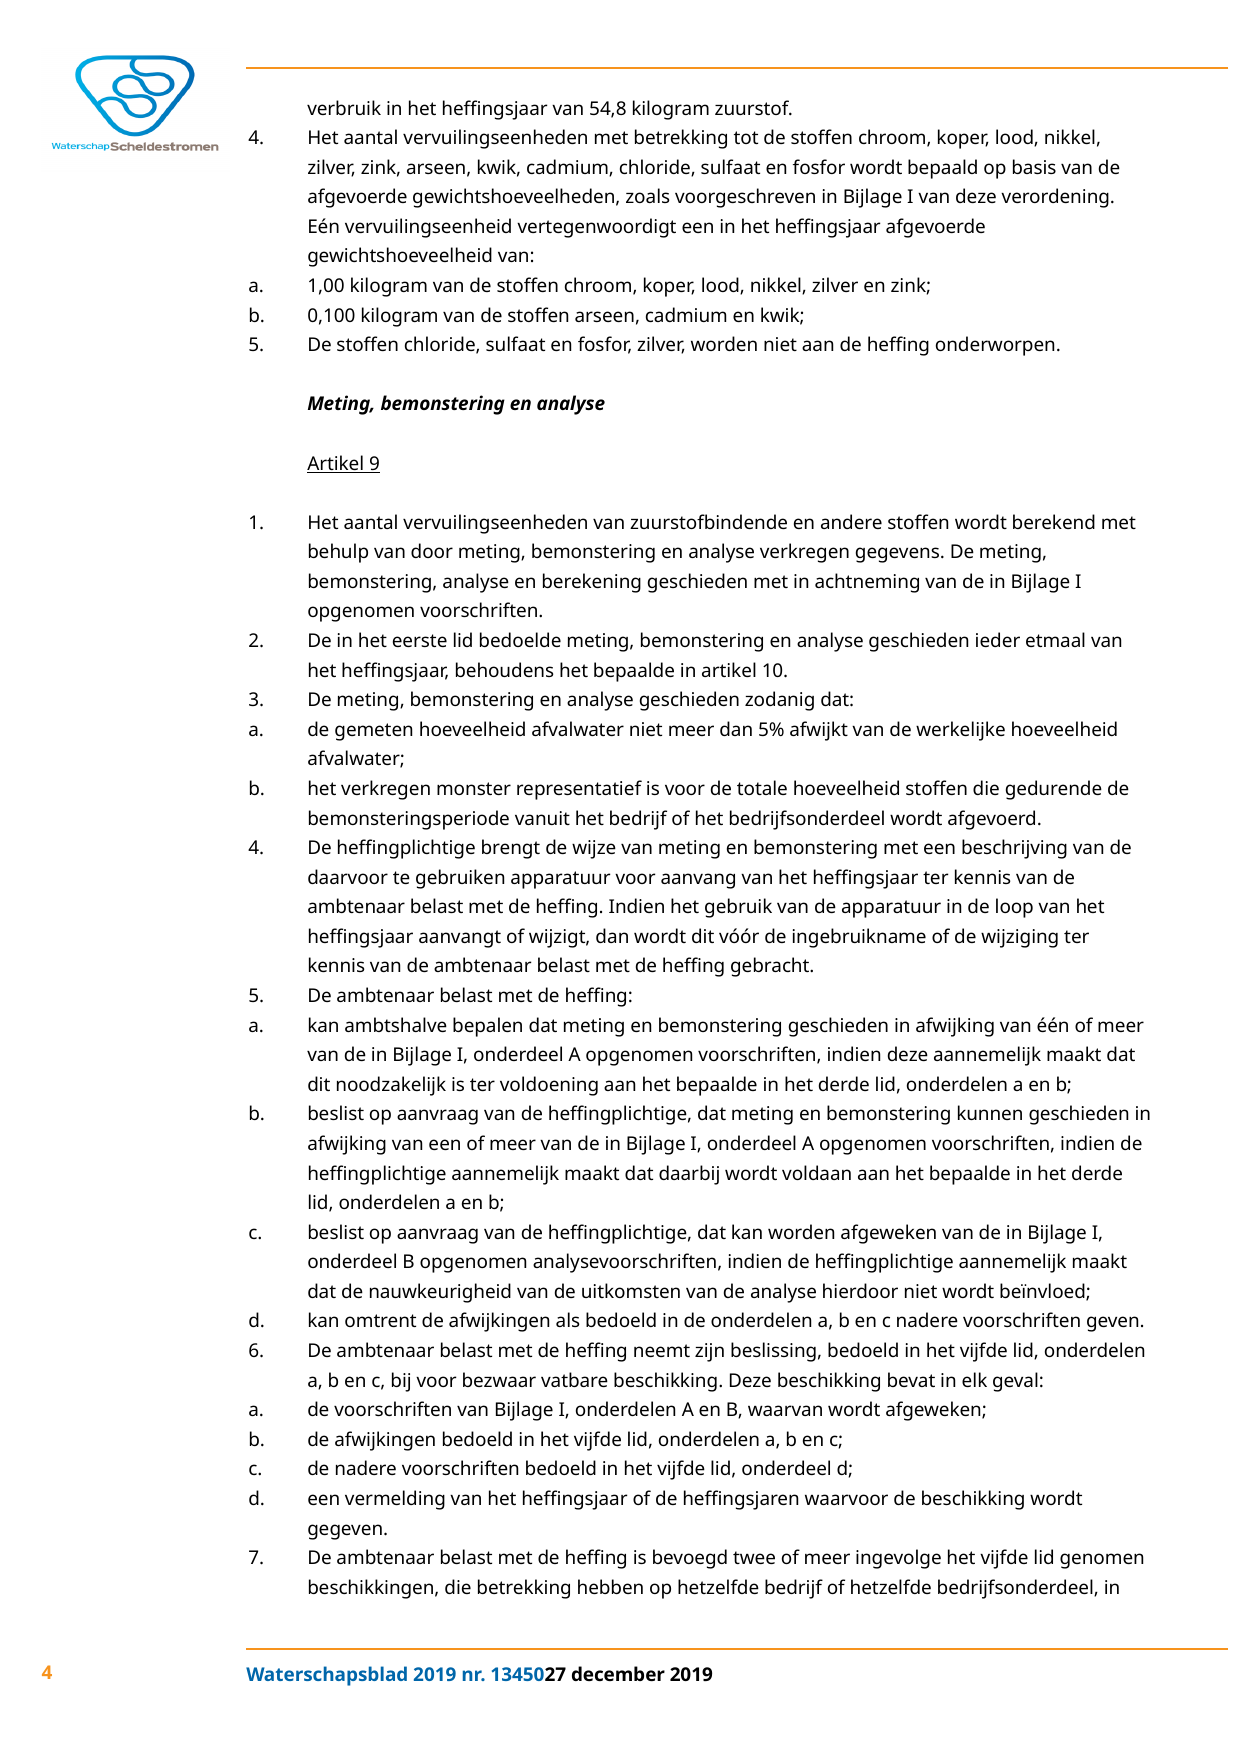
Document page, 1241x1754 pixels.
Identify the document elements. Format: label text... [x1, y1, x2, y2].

list 0,100 kilogram van de stoffen arseen, cadmium en kwik; [248, 302, 1152, 328]
list de afwijkingen bedoeld in het vijfde lid, onderdelen a, b en c; [248, 1426, 1152, 1452]
list de gemeten hoeveelheid afvalwater niet meer dan 5% afwijkt van de werkelijke hoeveelheid afvalwater; [248, 716, 1152, 771]
list de nadere voorschriften bedoeld in het vijfde lid, onderdeel d; [248, 1456, 1152, 1481]
list Meting, bemonstering en analyse [248, 391, 1152, 416]
list De ambtenaar belast met de heffing neemt zijn beslissing, bedoeld in het vijfde lid, onderdelen a, b en c, bij voor bezwaar vatbare beschikking. Deze beschikking bevat in elk geval: [248, 1337, 1152, 1393]
list kan omtrent de afwijkingen als bedoeld in de onderdelen a, b en c nadere voorschriften geven. [248, 1308, 1152, 1333]
list beslist op aanvraag van de heffingplichtige, dat kan worden afgeweken van de in Bijlage I, onderdeel B opgenomen analysevoorschriften, indien de heffingplichtige aannemelijk maakt dat de nauwkeurigheid van de uitkomsten van de analyse hierdoor niet wordt beïnvloed; [248, 1219, 1152, 1304]
list De ambtenaar belast met de heffing is bevoegd twee of meer ingevolge het vijfde lid genomen beschikkingen, die betrekking hebben op hetzelfde bedrijf of hetzelfde bedrijfsonderdeel, in [248, 1544, 1152, 1600]
list De ambtenaar belast met de heffing: [248, 982, 1152, 1008]
list Het aantal vervuilingseenheden van zuurstofbindende en andere stoffen wordt berekend met behulp van door meting, bemonstering en analyse verkregen gegevens. De meting, bemonstering, analyse en berekening geschieden met in achtneming van de in Bijlage I opgenomen voorschriften. [248, 509, 1152, 623]
list kan ambtshalve bepalen dat meting en bemonstering geschieden in afwijking van één of meer van de in Bijlage I, onderdeel A opgenomen voorschriften, indien deze aannemelijk maakt dat dit noodzakelijk is ter voldoening aan het bepaalde in het derde lid, onderdelen a en b; [248, 1012, 1152, 1097]
list 1,00 kilogram van de stoffen chroom, koper, lood, nikkel, zilver en zink; [248, 272, 1152, 298]
list Artikel 9 [248, 450, 1152, 476]
list Het aantal vervuilingseenheden met betrekking tot de stoffen chroom, koper, lood, nikkel, zilver, zink, arseen, kwik, cadmium, chloride, sulfaat en fosfor wordt bepaald op basis van de afgevoerde gewichtshoeveelheden, zoals voorgeschreven in Bijlage I van deze verordening. Eén vervuilingseenheid vertegenwoordigt een in het heffingsjaar afgevoerde gewichtshoeveelheid van: [248, 124, 1152, 268]
list verbruik in het heffingsjaar van 54,8 kilogram zuurstof. [248, 95, 1152, 121]
list het verkregen monster representatief is voor de totale hoeveelheid stoffen die gedurende de bemonsteringsperiode vanuit het bedrijf of het bedrijfsonderdeel wordt afgevoerd. [248, 775, 1152, 831]
list De in het eerste lid bedoelde meting, bemonstering en analyse geschieden ieder etmaal van het heffingsjaar, behoudens het bepaalde in artikel 10. [248, 627, 1152, 683]
list De stoffen chloride, sulfaat en fosfor, zilver, worden niet aan de heffing onderworpen. [248, 331, 1152, 357]
list de voorschriften van Bijlage I, onderdelen A en B, waarvan wordt afgeweken; [248, 1396, 1152, 1422]
picture [41, 47, 231, 172]
list beslist op aanvraag van de heffingplichtige, dat meting en bemonstering kunnen geschieden in afwijking van een of meer van de in Bijlage I, onderdeel A opgenomen voorschriften, indien de heffingplichtige aannemelijk maakt dat daarbij wordt voldaan aan het bepaalde in het derde lid, onderdelen a en b; [248, 1101, 1152, 1215]
list De heffingplichtige brengt de wijze van meting en bemonstering met een beschrijving van de daarvoor te gebruiken apparatuur voor aanvang van het heffingsjaar ter kennis van de ambtenaar belast met de heffing. Indien het gebruik van de apparatuur in de loop van het heffingsjaar aanvangt of wijzigt, dan wordt dit vóór de ingebruikname of de wijziging ter kennis van de ambtenaar belast met de heffing gebracht. [248, 834, 1152, 978]
list een vermelding van het heffingsjaar of de heffingsjaren waarvoor de beschikking wordt gegeven. [248, 1485, 1152, 1541]
list De meting, bemonstering en analyse geschieden zodanig dat: [248, 686, 1152, 712]
